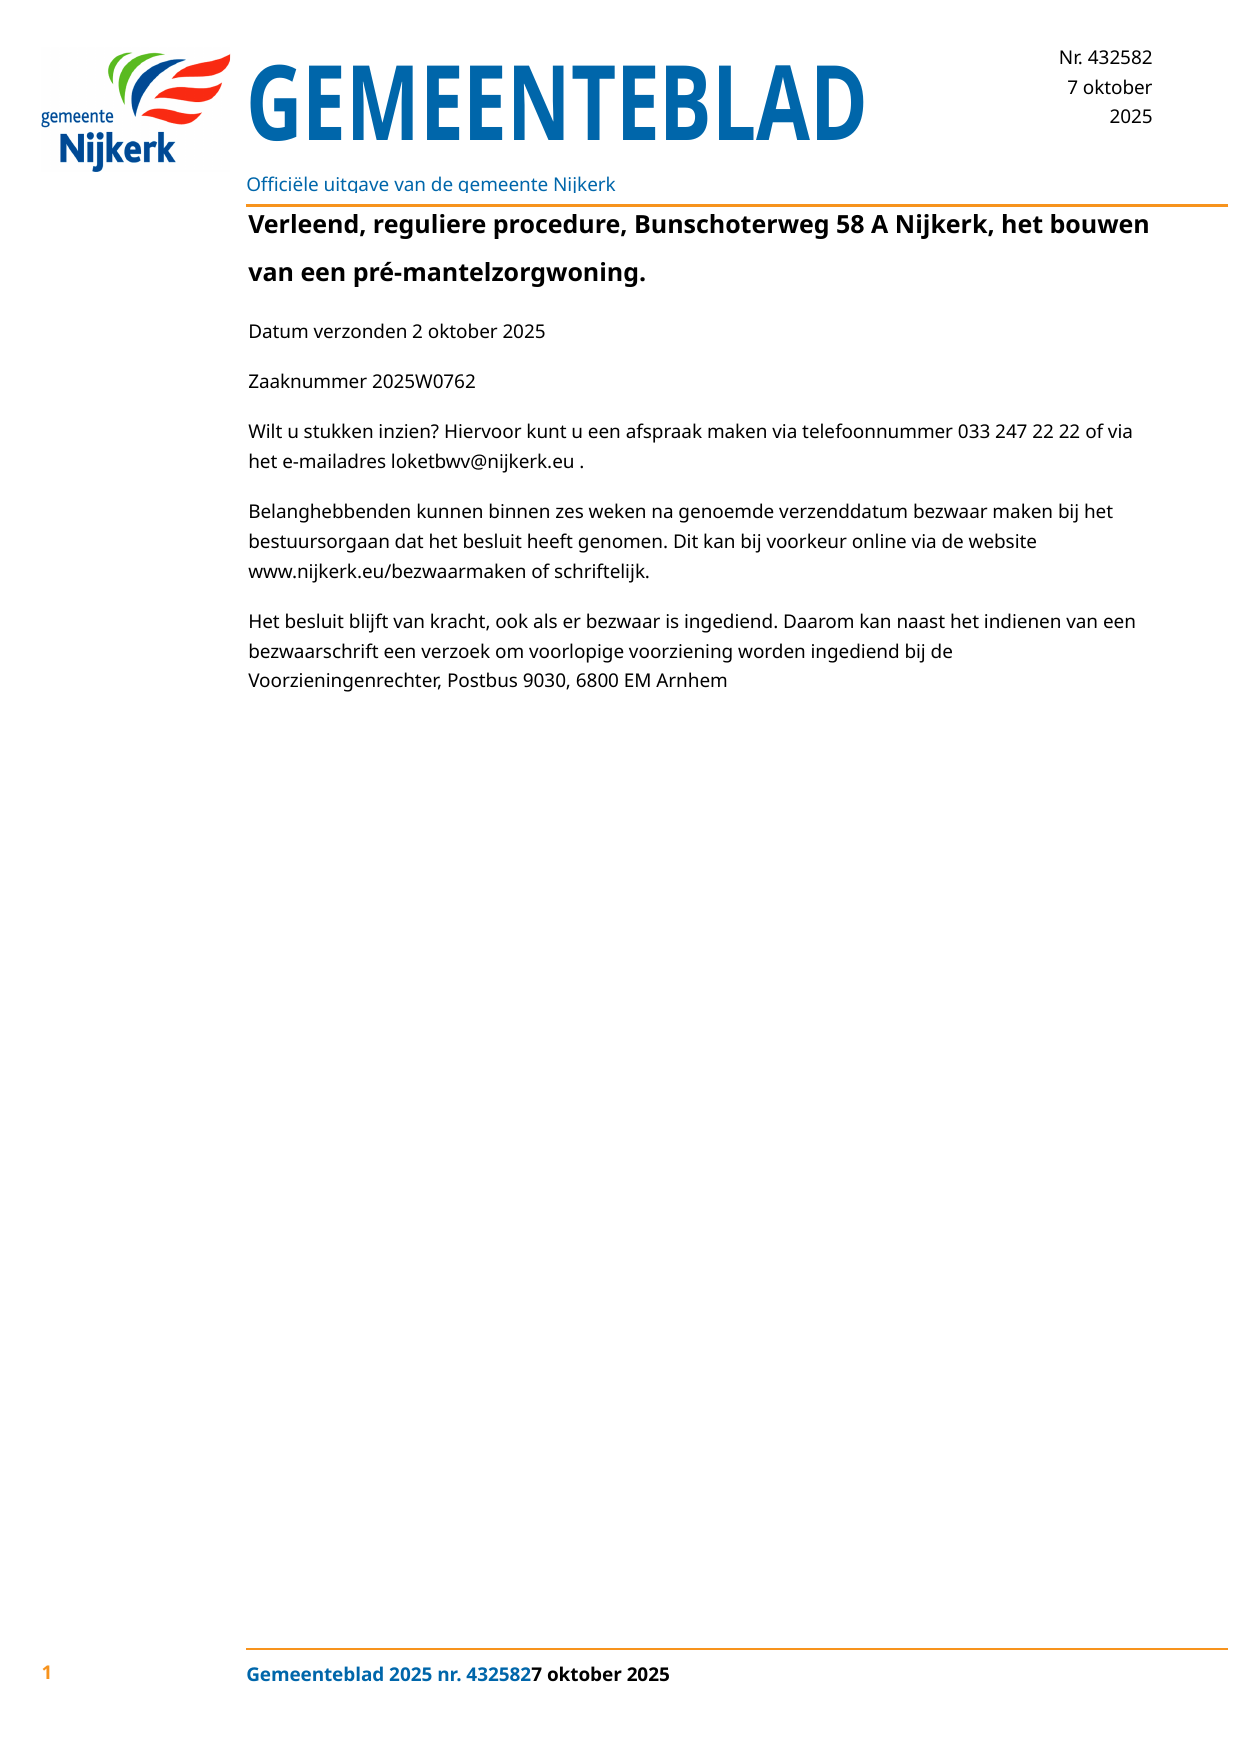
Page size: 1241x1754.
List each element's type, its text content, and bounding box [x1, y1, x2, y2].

text Belanghebbenden kunnen binnen zes weken na genoemde verzenddatum bezwaar maken bij het bestuursorgaan dat het besluit heeft genomen. Dit kan bij voorkeur online via de website www.nijkerk.eu/bezwaarmaken of schriftelijk. [248, 499, 1152, 584]
text Verleend, reguliere procedure, Bunschoterweg 58 A Nijkerk, het bouwen van een pré-mantelzorgwoning. [248, 207, 1152, 288]
text Wilt u stukken inzien? Hiervoor kunt u een afspraak maken via telefoonnummer 033 247 22 22 of via het e-mailadres loketbwv@nijkerk.eu . [248, 419, 1152, 474]
text Het besluit blijft van kracht, ook als er bezwaar is ingediend. Daarom kan naast het indienen van een bezwaarschrift een verzoek om voorlopige voorziening worden ingediend bij de Voorzieningenrechter, Postbus 9030, 6800 EM Arnhem [248, 608, 1152, 693]
picture [41, 47, 231, 172]
text Datum verzonden 2 oktober 2025 [248, 318, 1152, 344]
text Zaaknummer 2025W0762 [248, 368, 1152, 394]
